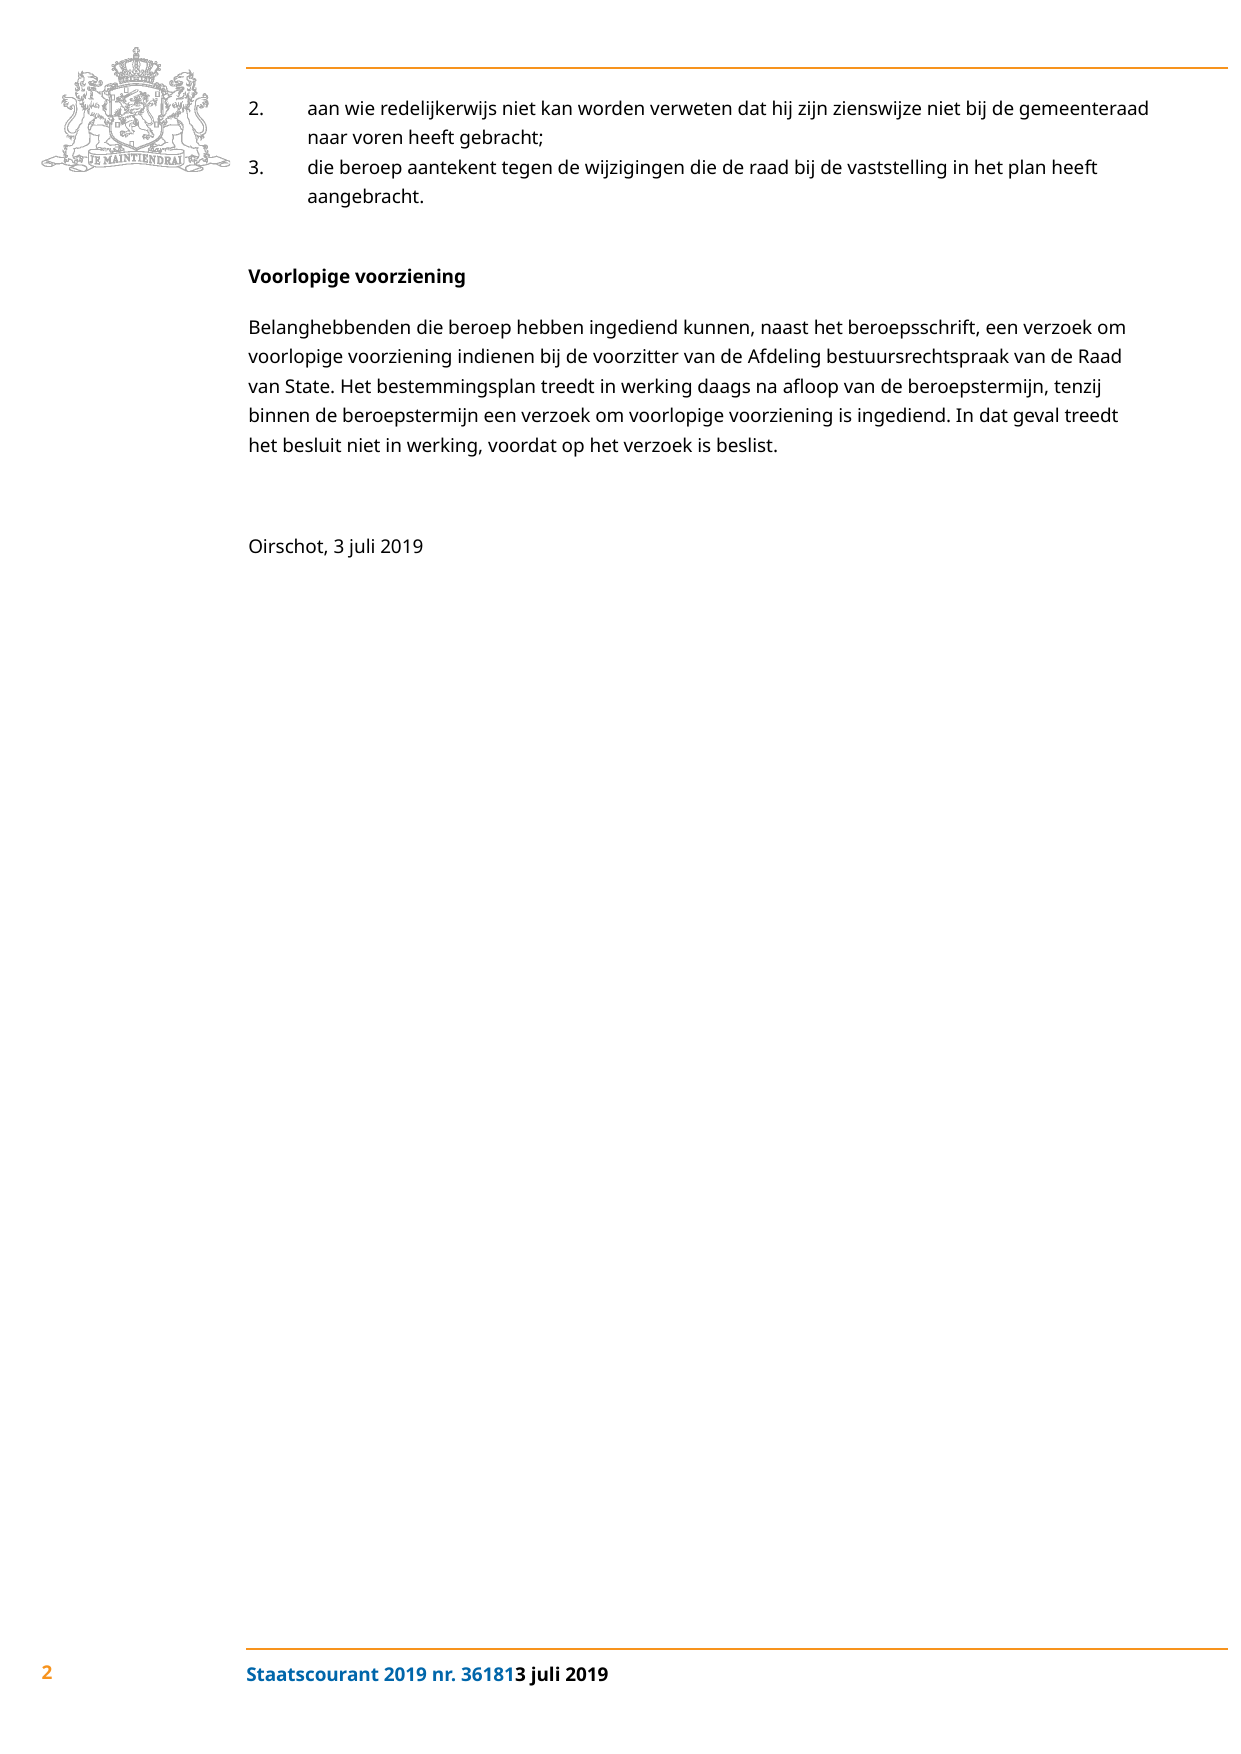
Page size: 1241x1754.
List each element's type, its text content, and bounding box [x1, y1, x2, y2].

list aan wie redelijkerwijs niet kan worden verweten dat hij zijn zienswijze niet bij de gemeenteraad naar voren heeft gebracht; [248, 95, 1152, 150]
text Oirschot, 3 juli 2019 [248, 533, 1152, 559]
text Voorlopige voorziening [248, 263, 1152, 289]
list die beroep aantekent tegen de wijzigingen die de raad bij de vaststelling in het plan heeft aangebracht. [248, 154, 1152, 209]
text Belanghebbenden die beroep hebben ingediend kunnen, naast het beroepsschrift, een verzoek om voorlopige voorziening indienen bij de voorzitter van de Afdeling bestuursrechtspraak van de Raad van State. Het bestemmingsplan treedt in werking daags na afloop van de beroepstermijn, tenzij binnen de beroepstermijn een verzoek om voorlopige voorziening is ingediend. In dat geval treedt het besluit niet in werking, voordat op het verzoek is beslist. [248, 314, 1152, 458]
picture [41, 47, 231, 172]
